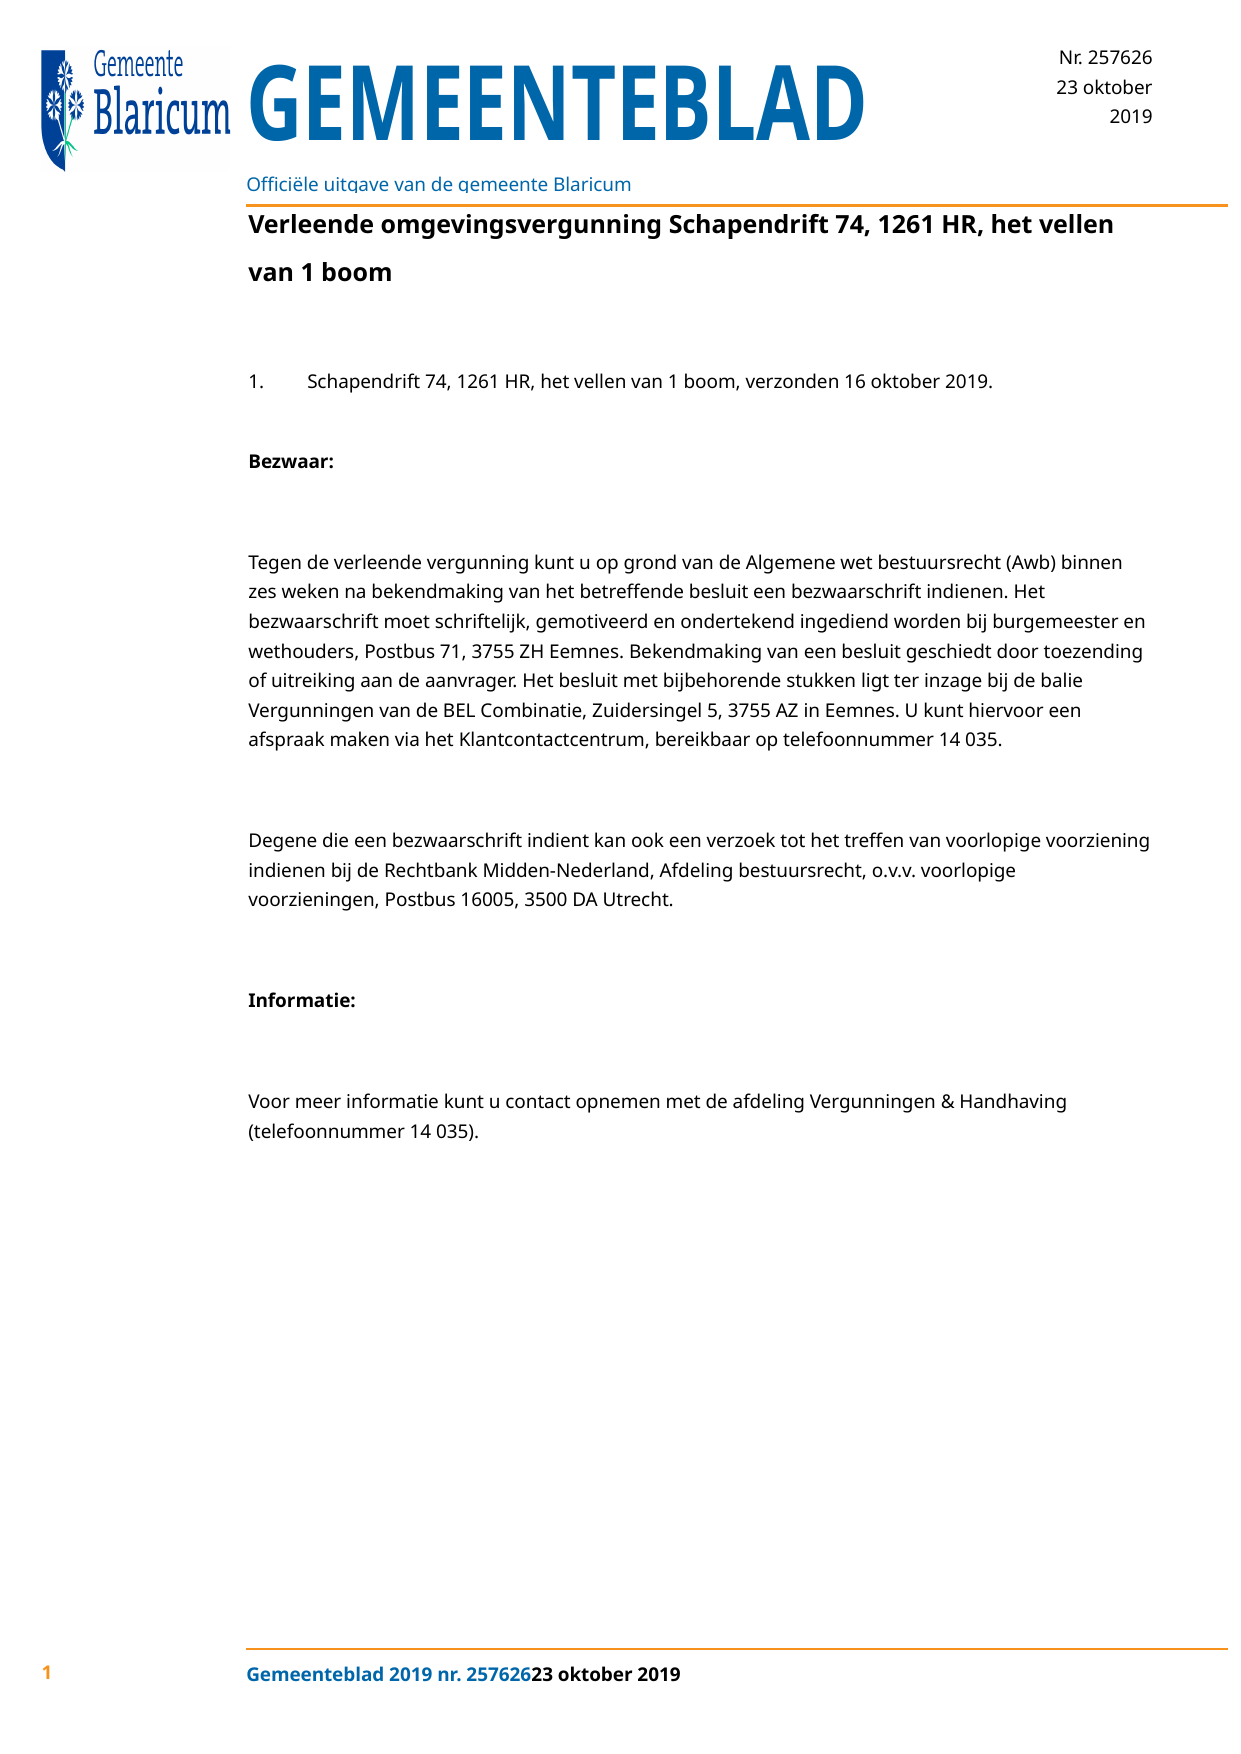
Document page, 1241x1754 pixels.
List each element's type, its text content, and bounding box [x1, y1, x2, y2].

text Verleende omgevingsvergunning Schapendrift 74, 1261 HR, het vellen van 1 boom [248, 207, 1152, 288]
text Degene die een bezwaarschrift indient kan ook een verzoek tot het treffen van voorlopige voorziening indienen bij de Rechtbank Midden-Nederland, Afdeling bestuursrecht, o.v.v. voorlopige voorzieningen, Postbus 16005, 3500 DA Utrecht. [248, 827, 1152, 912]
text Informatie: [248, 987, 1152, 1013]
text Bezwaar: [248, 448, 1152, 474]
list Schapendrift 74, 1261 HR, het vellen van 1 boom, verzonden 16 oktober 2019. [248, 368, 1152, 394]
text Tegen de verleende vergunning kunt u op grond van de Algemene wet bestuursrecht (Awb) binnen zes weken na bekendmaking van het betreffende besluit een bezwaarschrift indienen. Het bezwaarschrift moet schriftelijk, gemotiveerd en ondertekend ingediend worden bij burgemeester en wethouders, Postbus 71, 3755 ZH Eemnes. Bekendmaking van een besluit geschiedt door toezending of uitreiking aan de aanvrager. Het besluit met bijbehorende stukken ligt ter inzage bij de balie Vergunningen van de BEL Combinatie, Zuidersingel 5, 3755 AZ in Eemnes. U kunt hiervoor een afspraak maken via het Klantcontactcentrum, bereikbaar op telefoonnummer 14 035. [248, 549, 1152, 752]
text Voor meer informatie kunt u contact opnemen met de afdeling Vergunningen & Handhaving (telefoonnummer 14 035). [248, 1088, 1152, 1144]
picture [41, 47, 231, 172]
